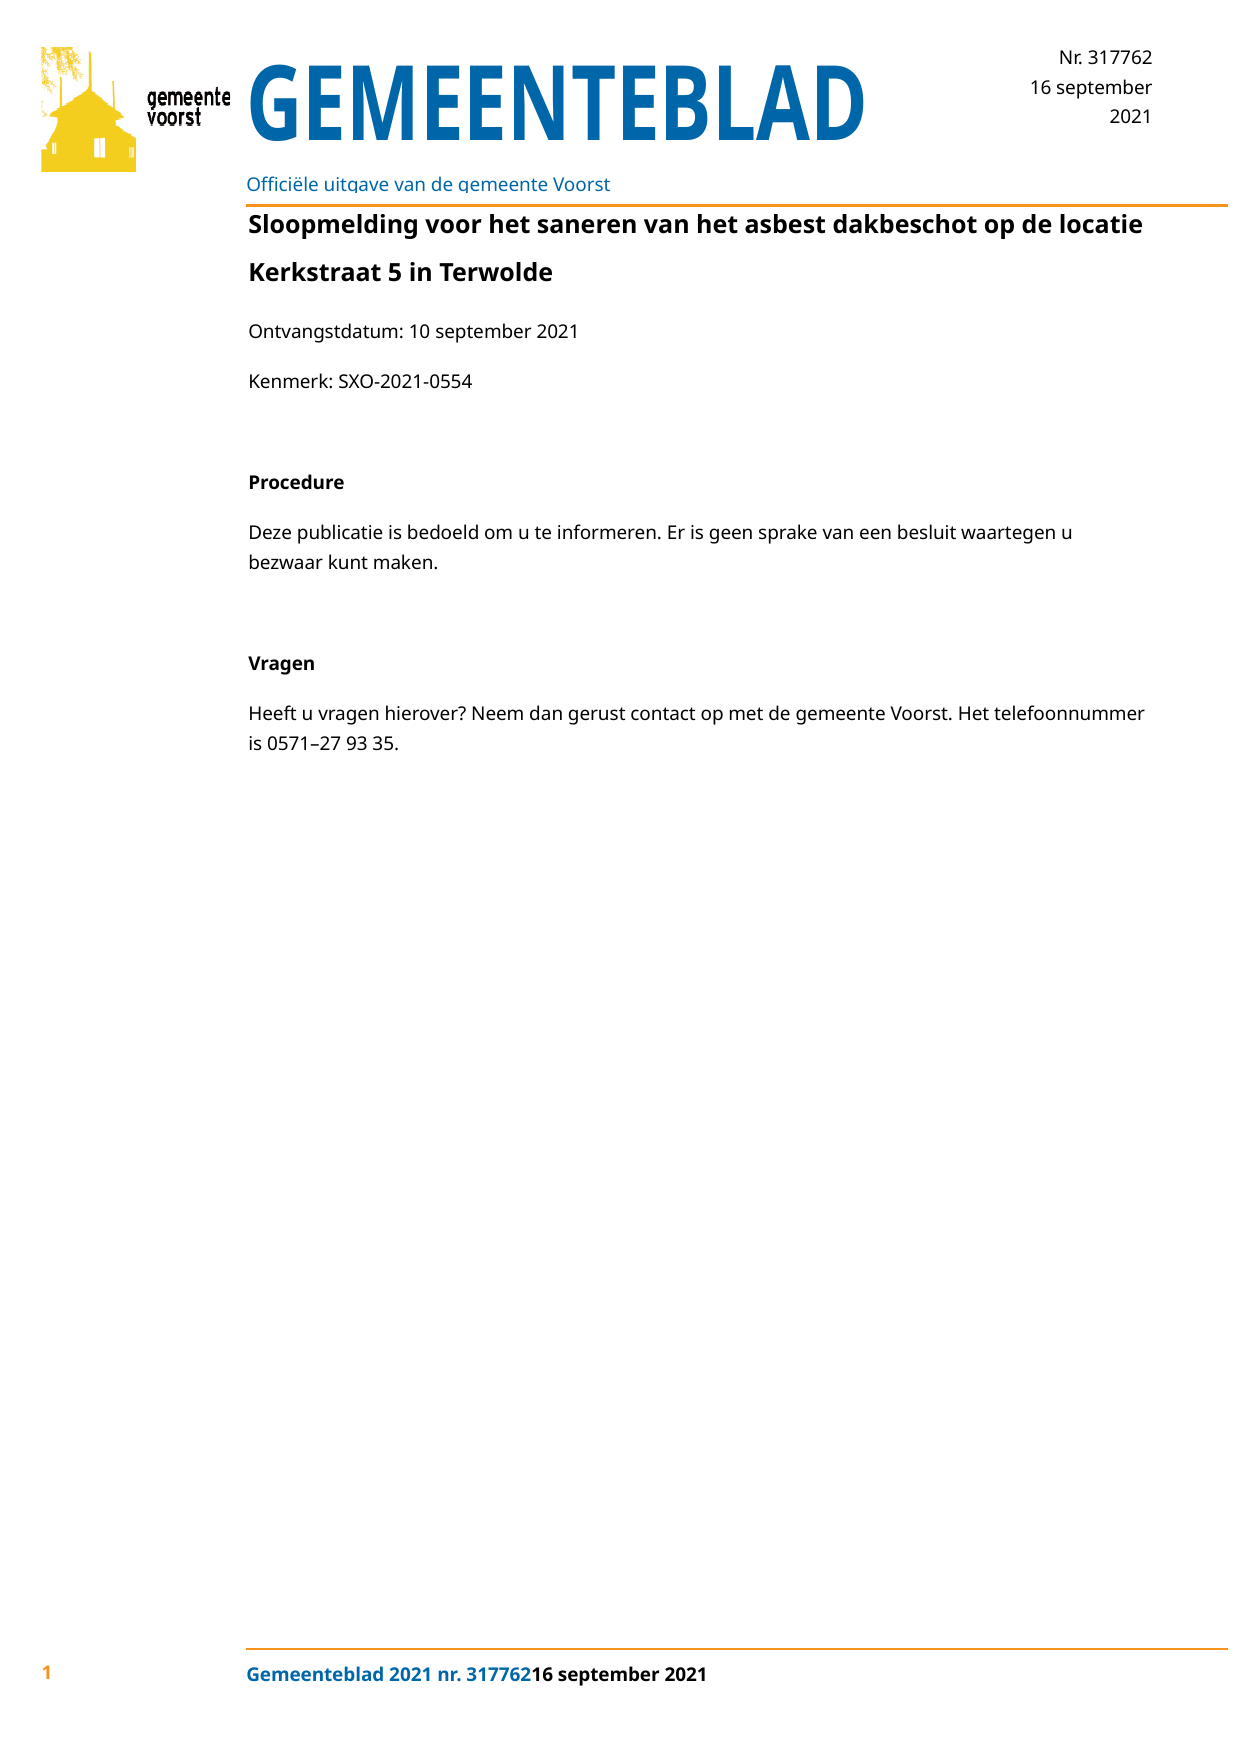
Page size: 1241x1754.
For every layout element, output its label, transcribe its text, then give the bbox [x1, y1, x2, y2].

text Sloopmelding voor het saneren van het asbest dakbeschot op de locatie Kerkstraat 5 in Terwolde [248, 207, 1152, 288]
text Heeft u vragen hierover? Neem dan gerust contact op met de gemeente Voorst. Het telefoonnummer is 0571–27 93 35. [248, 700, 1152, 756]
text Ontvangstdatum: 10 september 2021 [248, 318, 1152, 344]
text Vragen [248, 650, 1152, 676]
picture [41, 47, 231, 172]
text Kenmerk: SXO-2021-0554 [248, 368, 1152, 394]
text Deze publicatie is bedoeld om u te informeren. Er is geen sprake van een besluit waartegen u bezwaar kunt maken. [248, 519, 1152, 575]
text Procedure [248, 469, 1152, 495]
